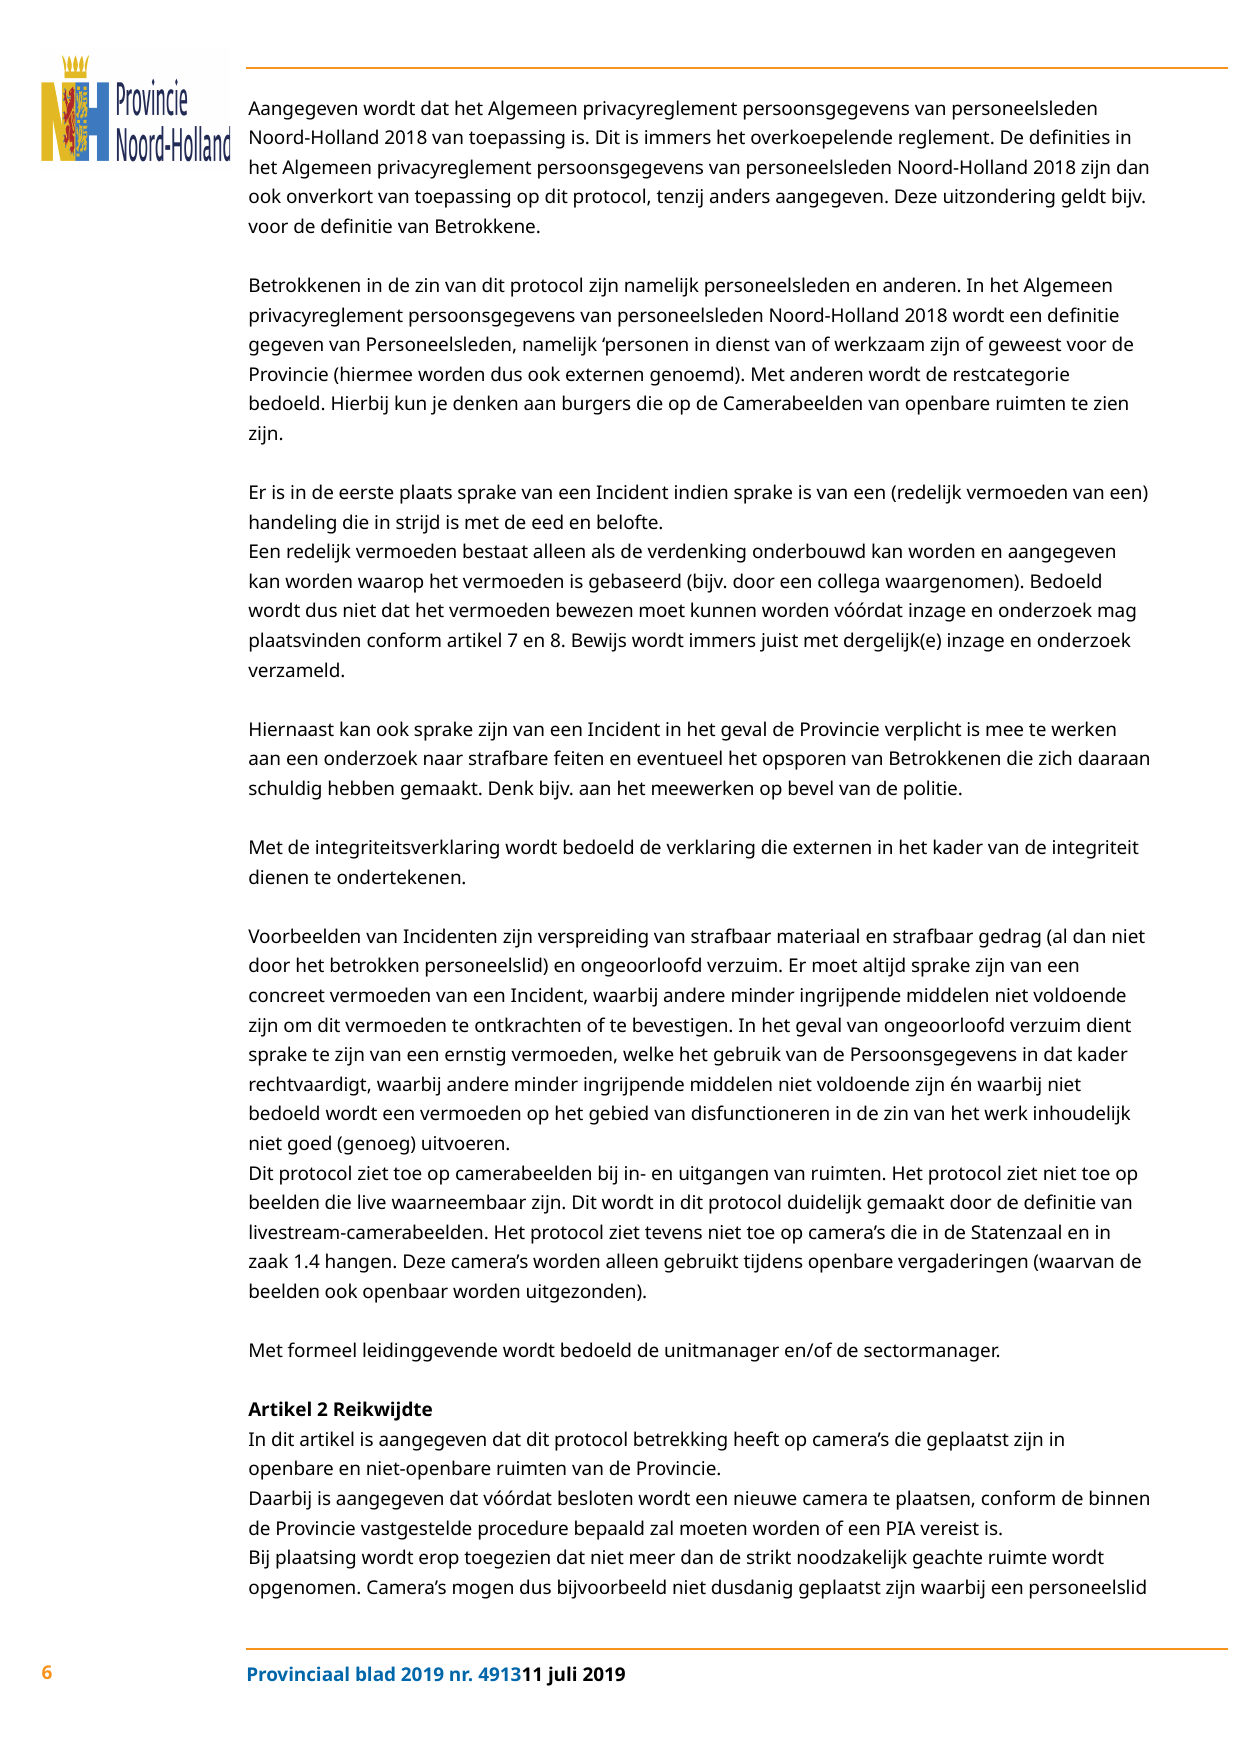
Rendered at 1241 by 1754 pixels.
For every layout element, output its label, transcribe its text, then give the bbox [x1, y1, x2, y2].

text In dit artikel is aangegeven dat dit protocol betrekking heeft op camera’s die geplaatst zijn in openbare en niet-openbare ruimten van de Provincie. [248, 1426, 1152, 1481]
text Betrokkenen in de zin van dit protocol zijn namelijk personeelsleden en anderen. In het Algemeen privacyreglement persoonsgegevens van personeelsleden Noord-Holland 2018 wordt een definitie gegeven van Personeelsleden, namelijk ‘personen in dienst van of werkzaam zijn of geweest voor de Provincie (hiermee worden dus ook externen genoemd). Met anderen wordt de restcategorie bedoeld. Hierbij kun je denken aan burgers die op de Camerabeelden van openbare ruimten te zien zijn. [248, 272, 1152, 446]
text Met formeel leidinggevende wordt bedoeld de unitmanager en/of de sectormanager. [248, 1337, 1152, 1363]
text Bij plaatsing wordt erop toegezien dat niet meer dan de strikt noodzakelijk geachte ruimte wordt opgenomen. Camera’s mogen dus bijvoorbeeld niet dusdanig geplaatst zijn waarbij een personeelslid [248, 1544, 1152, 1600]
text Voorbeelden van Incidenten zijn verspreiding van strafbaar materiaal en strafbaar gedrag (al dan niet door het betrokken personeelslid) en ongeoorloofd verzuim. Er moet altijd sprake zijn van een concreet vermoeden van een Incident, waarbij andere minder ingrijpende middelen niet voldoende zijn om dit vermoeden te ontkrachten of te bevestigen. In het geval van ongeoorloofd verzuim dient sprake te zijn van een ernstig vermoeden, welke het gebruik van de Persoonsgegevens in dat kader rechtvaardigt, waarbij andere minder ingrijpende middelen niet voldoende zijn én waarbij niet bedoeld wordt een vermoeden op het gebied van disfunctioneren in de zin van het werk inhoudelijk niet goed (genoeg) uitvoeren. [248, 923, 1152, 1156]
picture [41, 47, 231, 172]
text Dit protocol ziet toe op camerabeelden bij in- en uitgangen van ruimten. Het protocol ziet niet toe op beelden die live waarneembaar zijn. Dit wordt in dit protocol duidelijk gemaakt door de definitie van livestream-camerabeelden. Het protocol ziet tevens niet toe op camera’s die in de Statenzaal en in zaak 1.4 hangen. Deze camera’s worden alleen gebruikt tijdens openbare vergaderingen (waarvan de beelden ook openbaar worden uitgezonden). [248, 1160, 1152, 1304]
text Daarbij is aangegeven dat vóórdat besloten wordt een nieuwe camera te plaatsen, conform de binnen de Provincie vastgestelde procedure bepaald zal moeten worden of een PIA vereist is. [248, 1485, 1152, 1541]
text Hiernaast kan ook sprake zijn van een Incident in het geval de Provincie verplicht is mee te werken aan een onderzoek naar strafbare feiten en eventueel het opsporen van Betrokkenen die zich daaraan schuldig hebben gemaakt. Denk bijv. aan het meewerken op bevel van de politie. [248, 716, 1152, 801]
text Een redelijk vermoeden bestaat alleen als de verdenking onderbouwd kan worden en aangegeven kan worden waarop het vermoeden is gebaseerd (bijv. door een collega waargenomen). Bedoeld wordt dus niet dat het vermoeden bewezen moet kunnen worden vóórdat inzage en onderzoek mag plaatsvinden conform artikel 7 en 8. Bewijs wordt immers juist met dergelijk(e) inzage en onderzoek verzameld. [248, 538, 1152, 683]
text Artikel 2 Reikwijdte [248, 1396, 1152, 1422]
text Er is in de eerste plaats sprake van een Incident indien sprake is van een (redelijk vermoeden van een) handeling die in strijd is met de eed en belofte. [248, 479, 1152, 535]
text Met de integriteitsverklaring wordt bedoeld de verklaring die externen in het kader van de integriteit dienen te ondertekenen. [248, 834, 1152, 890]
text Aangegeven wordt dat het Algemeen privacyreglement persoonsgegevens van personeelsleden Noord-Holland 2018 van toepassing is. Dit is immers het overkoepelende reglement. De definities in het Algemeen privacyreglement persoonsgegevens van personeelsleden Noord-Holland 2018 zijn dan ook onverkort van toepassing op dit protocol, tenzij anders aangegeven. Deze uitzondering geldt bijv. voor de definitie van Betrokkene. [248, 95, 1152, 239]
